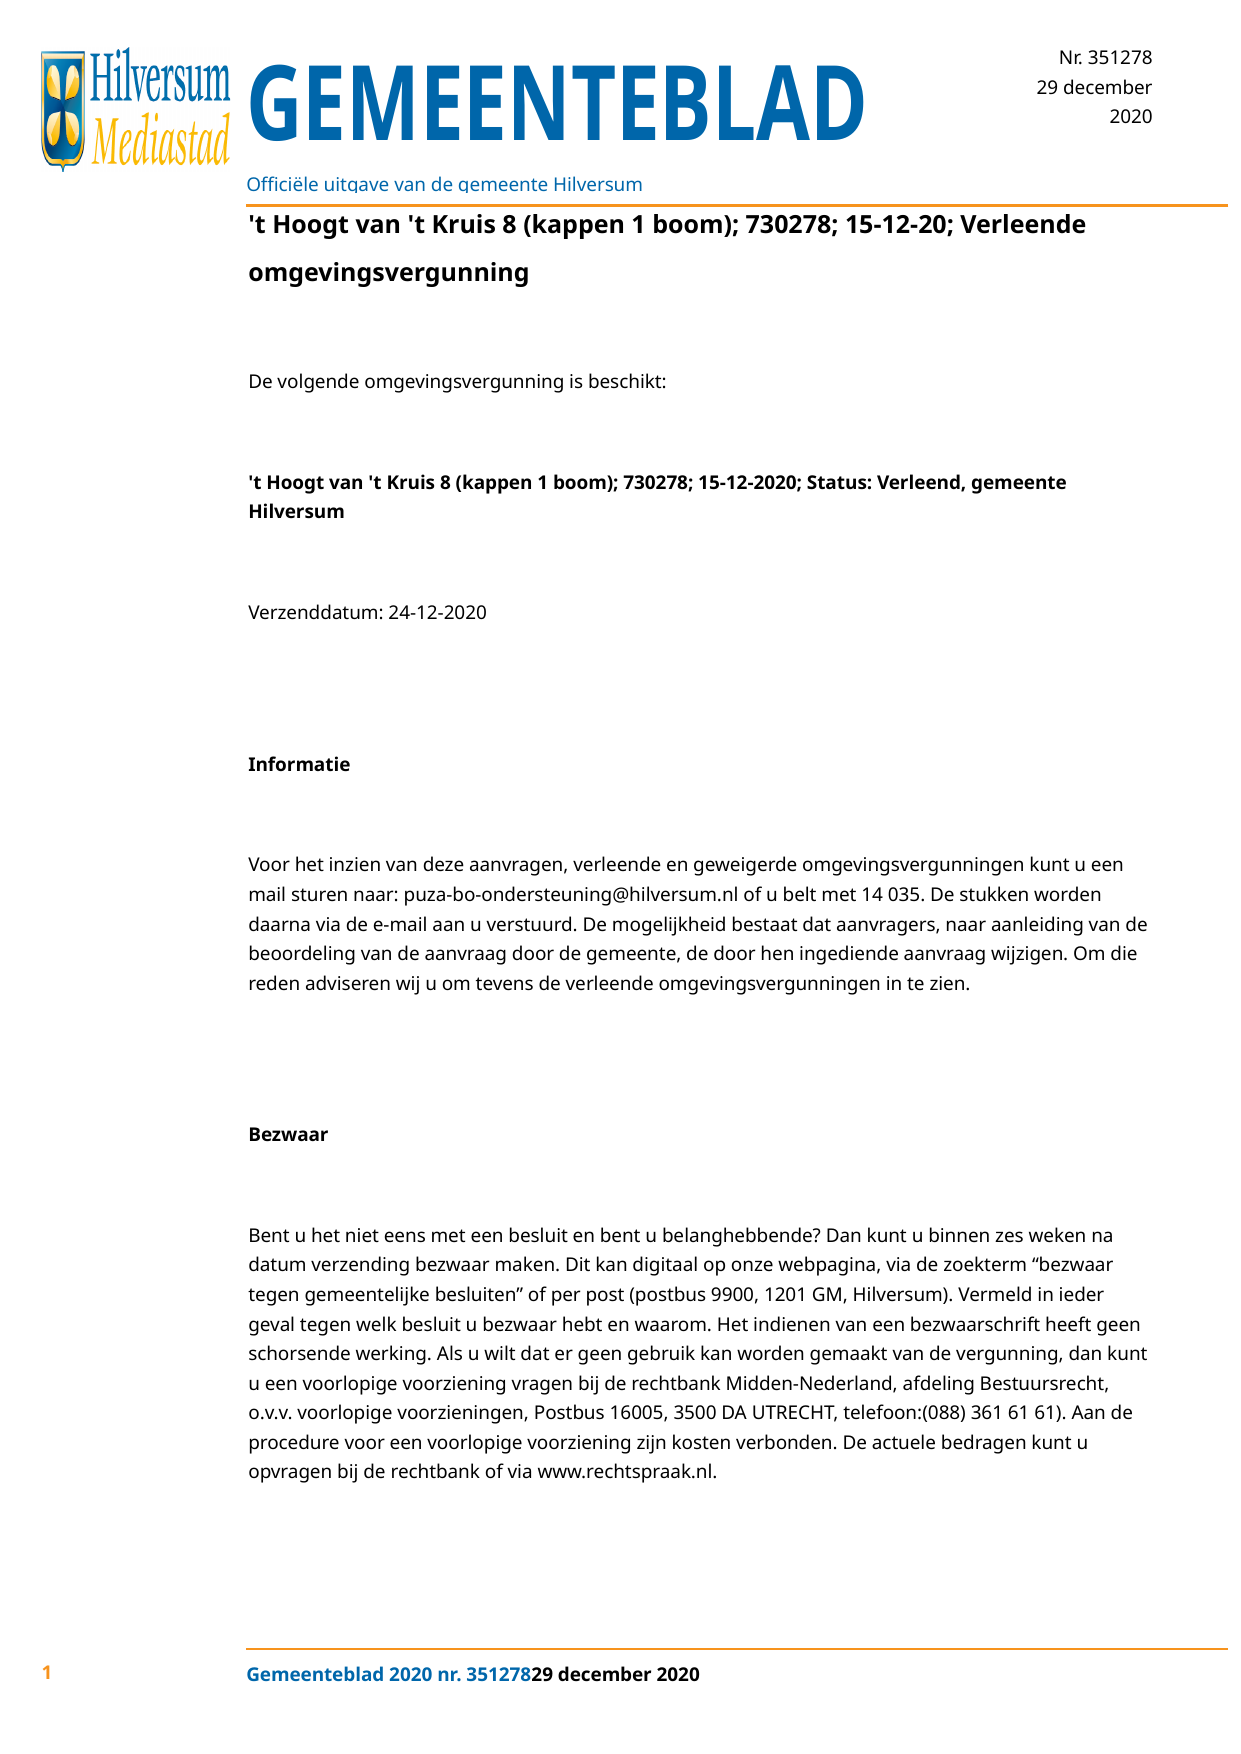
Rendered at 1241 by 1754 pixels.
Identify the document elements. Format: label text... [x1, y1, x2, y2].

picture [41, 47, 231, 172]
text De volgende omgevingsvergunning is beschikt: [248, 368, 1152, 394]
text 't Hoogt van 't Kruis 8 (kappen 1 boom); 730278; 15-12-2020; Status: Verleend, gemeente Hilversum [248, 469, 1152, 524]
text Verzenddatum: 24-12-2020 [248, 599, 1152, 625]
text Voor het inzien van deze aanvragen, verleende en geweigerde omgevingsvergunningen kunt u een mail sturen naar: puza-bo-ondersteuning@hilversum.nl of u belt met 14 035. De stukken worden daarna via de e-mail aan u verstuurd. De mogelijkheid bestaat dat aanvragers, naar aanleiding van de beoordeling van de aanvraag door de gemeente, de door hen ingediende aanvraag wijzigen. Om die reden adviseren wij u om tevens de verleende omgevingsvergunningen in te zien. [248, 852, 1152, 996]
text Informatie [248, 751, 1152, 777]
text Bezwaar [248, 1121, 1152, 1147]
text Bent u het niet eens met een besluit en bent u belanghebbende? Dan kunt u binnen zes weken na datum verzending bezwaar maken. Dit kan digitaal op onze webpagina, via de zoekterm “bezwaar tegen gemeentelijke besluiten” of per post (postbus 9900, 1201 GM, Hilversum). Vermeld in ieder geval tegen welk besluit u bezwaar hebt en waarom. Het indienen van een bezwaarschrift heeft geen schorsende werking. Als u wilt dat er geen gebruik kan worden gemaakt van de vergunning, dan kunt u een voorlopige voorziening vragen bij de rechtbank Midden-Nederland, afdeling Bestuursrecht, o.v.v. voorlopige voorzieningen, Postbus 16005, 3500 DA UTRECHT, telefoon:(088) 361 61 61). Aan de procedure voor een voorlopige voorziening zijn kosten verbonden. De actuele bedragen kunt u opvragen bij de rechtbank of via www.rechtspraak.nl. [248, 1222, 1152, 1484]
text 't Hoogt van 't Kruis 8 (kappen 1 boom); 730278; 15-12-20; Verleende omgevingsvergunning [248, 207, 1152, 288]
